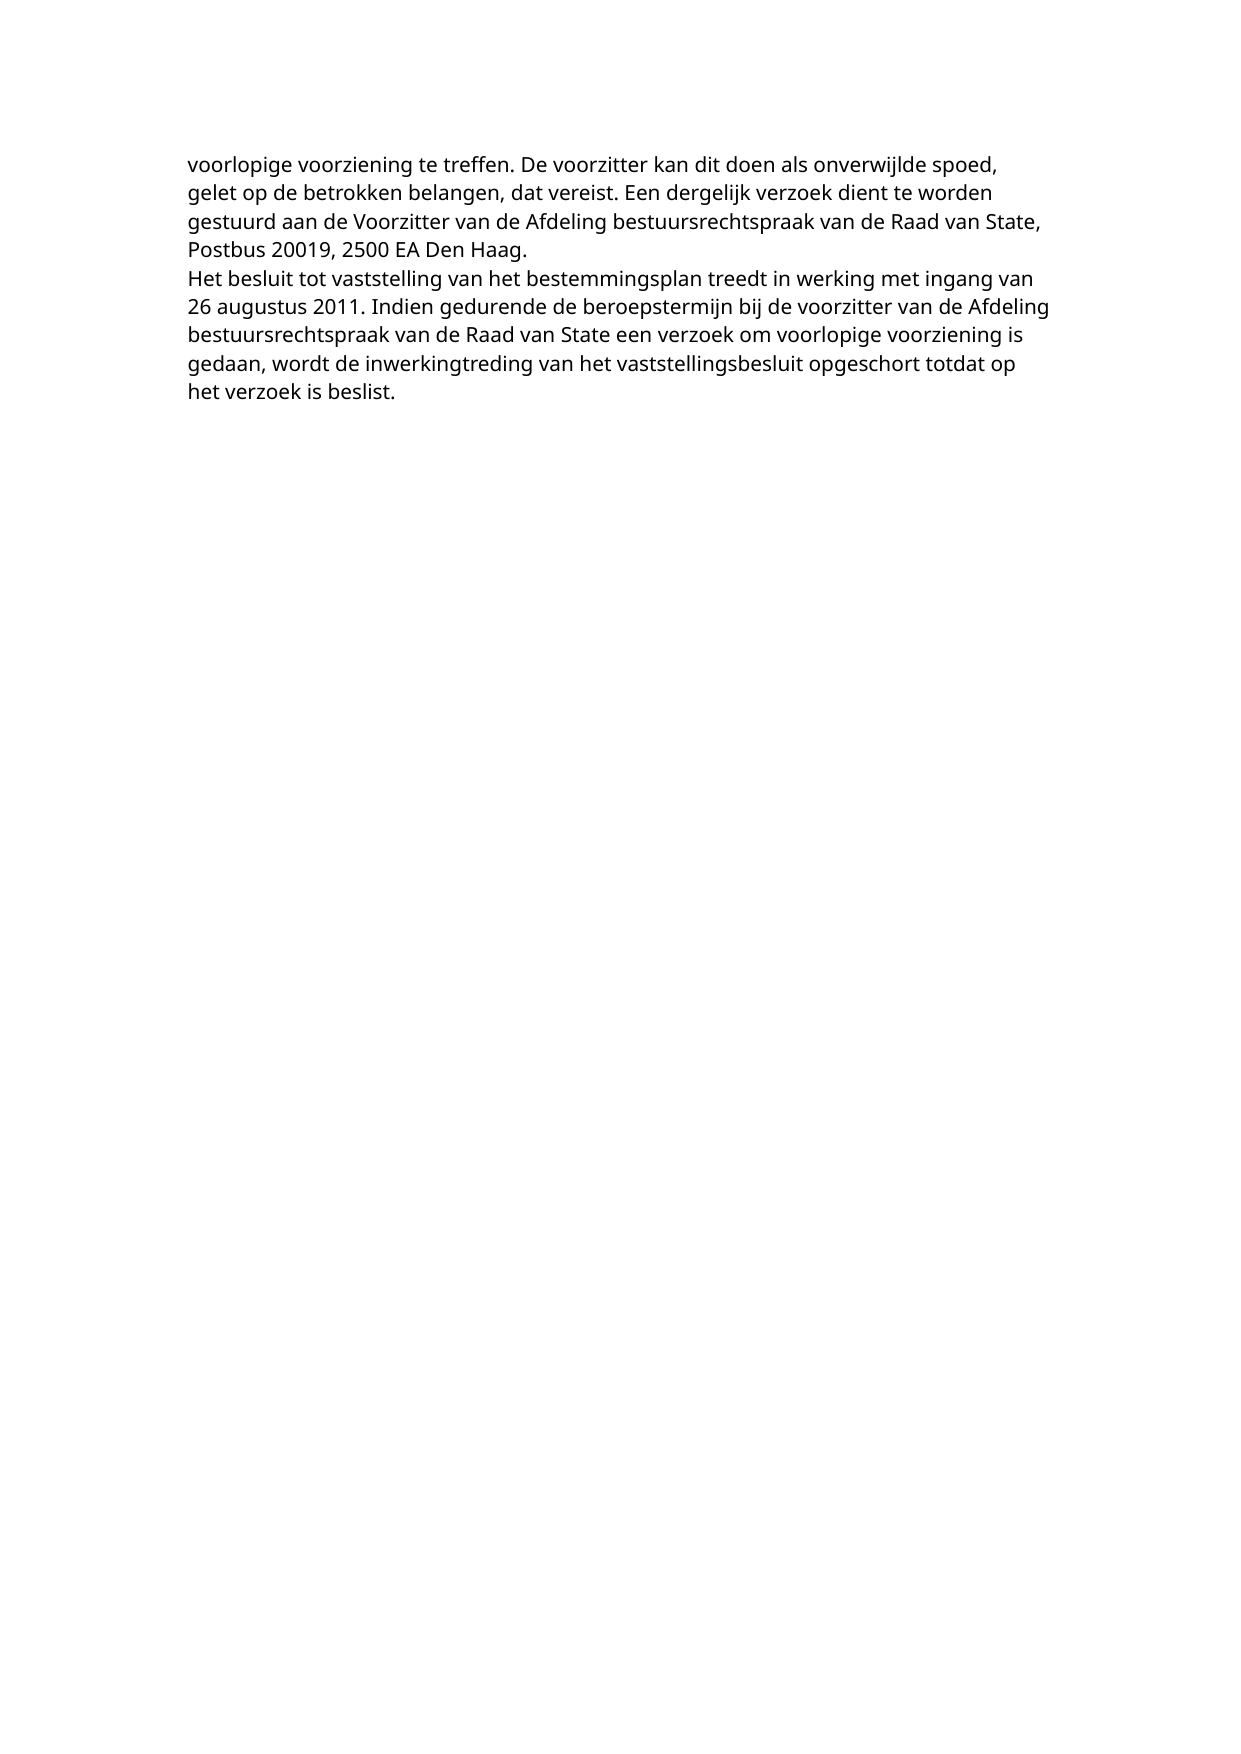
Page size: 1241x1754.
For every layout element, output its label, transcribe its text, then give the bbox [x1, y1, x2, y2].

text voorlopige voorziening te treffen. De voorzitter kan dit doen als onverwijlde spoed, gelet op de betrokken belangen, dat vereist. Een dergelijk verzoek dient te worden gestuurd aan de Voorzitter van de Afdeling bestuursrechtspraak van de Raad van State, Postbus 20019, 2500 EA Den Haag. [187, 150, 1053, 264]
text Het besluit tot vaststelling van het bestemmingsplan treedt in werking met ingang van 26 augustus 2011. Indien gedurende de beroepstermijn bij de voorzitter van de Afdeling bestuursrechtspraak van de Raad van State een verzoek om voorlopige voorziening is gedaan, wordt de inwerkingtreding van het vaststellingsbesluit opgeschort totdat op het verzoek is beslist. [187, 264, 1053, 406]
